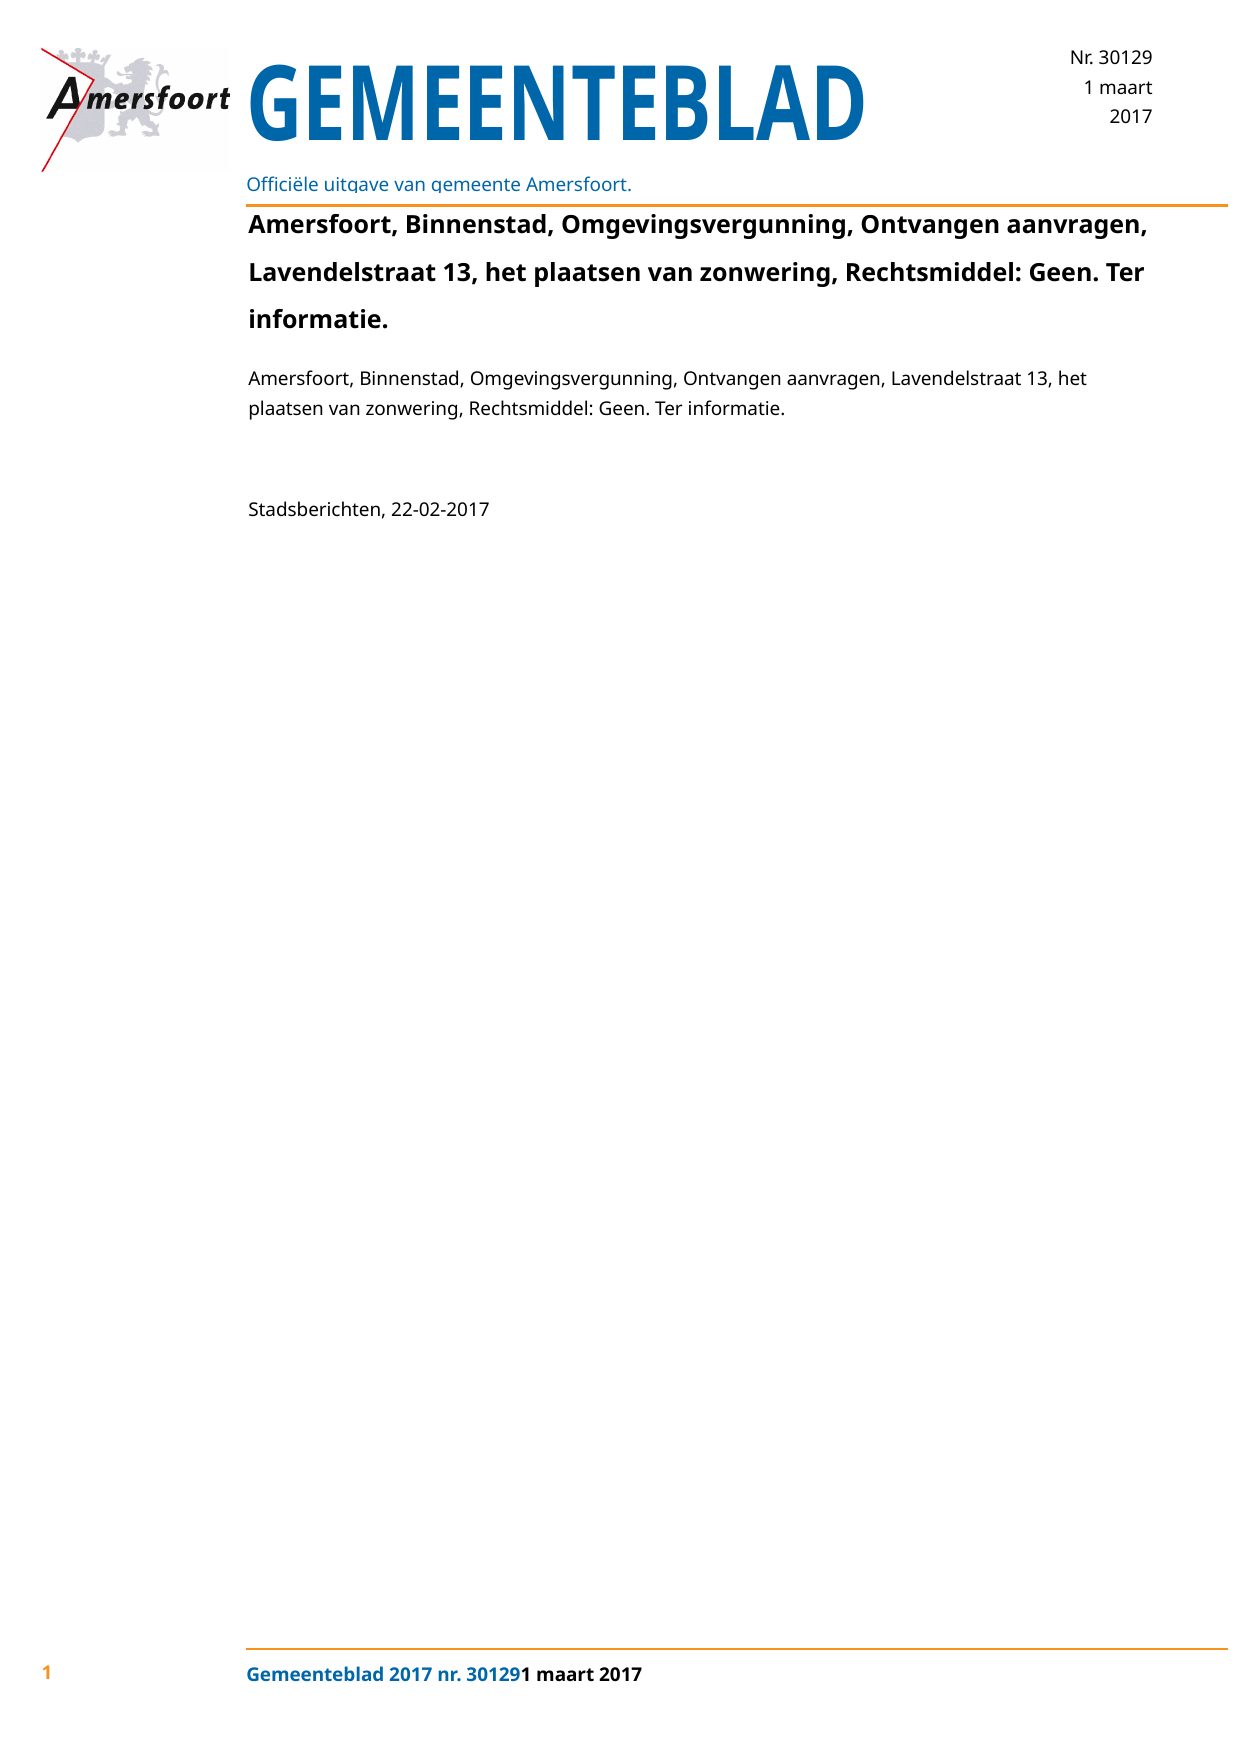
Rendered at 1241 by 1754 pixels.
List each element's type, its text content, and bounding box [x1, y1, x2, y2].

text Stadsberichten, 22-02-2017 [248, 496, 1152, 522]
text Amersfoort, Binnenstad, Omgevingsvergunning, Ontvangen aanvragen, Lavendelstraat 13, het plaatsen van zonwering, Rechtsmiddel: Geen. Ter informatie. [248, 207, 1152, 336]
text Amersfoort, Binnenstad, Omgevingsvergunning, Ontvangen aanvragen, Lavendelstraat 13, het plaatsen van zonwering, Rechtsmiddel: Geen. Ter informatie. [248, 366, 1152, 421]
picture [41, 47, 231, 172]
